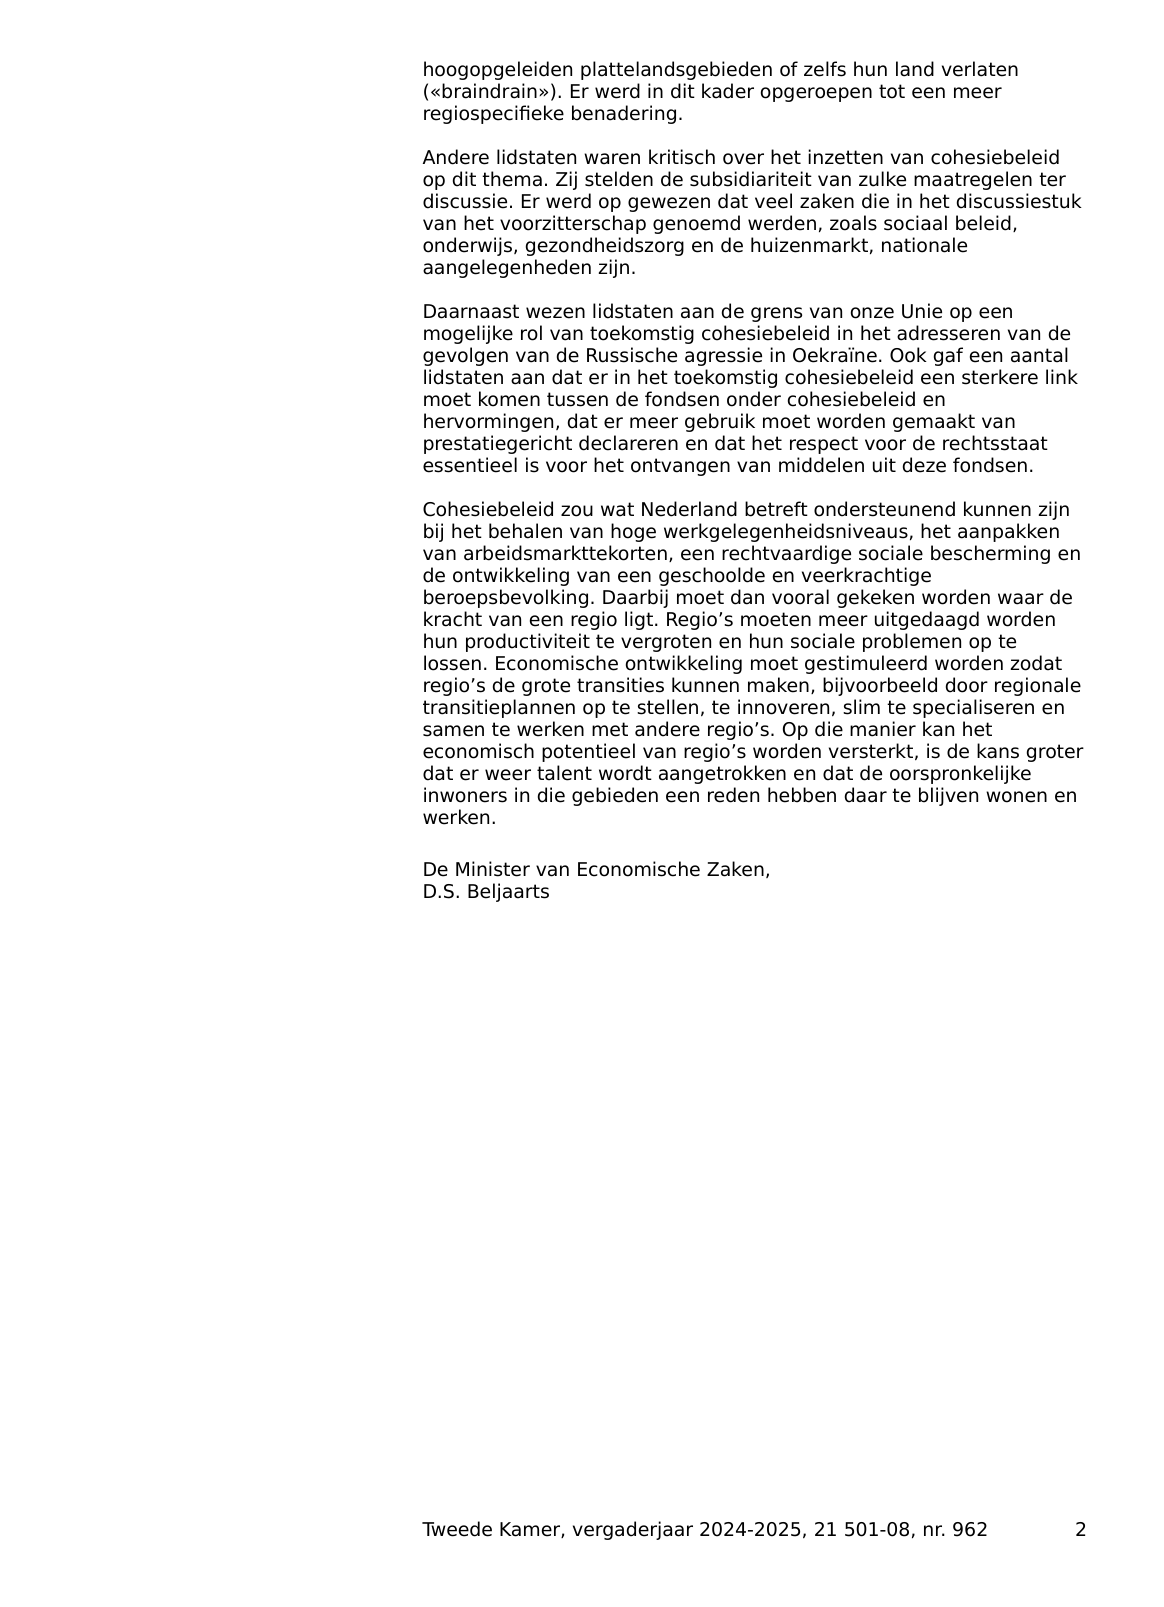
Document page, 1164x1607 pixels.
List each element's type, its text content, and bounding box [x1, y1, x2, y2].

text De Minister van Economische Zaken, D.S. Beljaarts [422, 859, 1087, 903]
text Daarnaast wezen lidstaten aan de grens van onze Unie op een mogelijke rol van toekomstig cohesiebeleid in het adresseren van de gevolgen van de Russische agressie in Oekraïne. Ook gaf een aantal lidstaten aan dat er in het toekomstig cohesiebeleid een sterkere link moet komen tussen de fondsen onder cohesiebeleid en hervormingen, dat er meer gebruik moet worden gemaakt van prestatiegericht declareren en dat het respect voor de rechtsstaat essentieel is voor het ontvangen van middelen uit deze fondsen. [422, 301, 1087, 477]
text Andere lidstaten waren kritisch over het inzetten van cohesiebeleid op dit thema. Zij stelden de subsidiariteit van zulke maatregelen ter discussie. Er werd op gewezen dat veel zaken die in het discussiestuk van het voorzitterschap genoemd werden, zoals sociaal beleid, onderwijs, gezondheidszorg en de huizenmarkt, nationale aangelegenheden zijn. [422, 147, 1087, 279]
text Cohesiebeleid zou wat Nederland betreft ondersteunend kunnen zijn bij het behalen van hoge werkgelegenheidsniveaus, het aanpakken van arbeidsmarkttekorten, een rechtvaardige sociale bescherming en de ontwikkeling van een geschoolde en veerkrachtige beroepsbevolking. Daarbij moet dan vooral gekeken worden waar de kracht van een regio ligt. Regio’s moeten meer uitgedaagd worden hun productiviteit te vergroten en hun sociale problemen op te lossen. Economische ontwikkeling moet gestimuleerd worden zodat regio’s de grote transities kunnen maken, bijvoorbeeld door regionale transitieplannen op te stellen, te innoveren, slim te specialiseren en samen te werken met andere regio’s. Op die manier kan het economisch potentieel van regio’s worden versterkt, is de kans groter dat er weer talent wordt aangetrokken en dat de oorspronkelijke inwoners in die gebieden een reden hebben daar te blijven wonen en werken. [422, 499, 1087, 829]
text hoogopgeleiden plattelandsgebieden of zelfs hun land verlaten («braindrain»). Er werd in dit kader opgeroepen tot een meer regiospecifieke benadering. [422, 59, 1087, 125]
